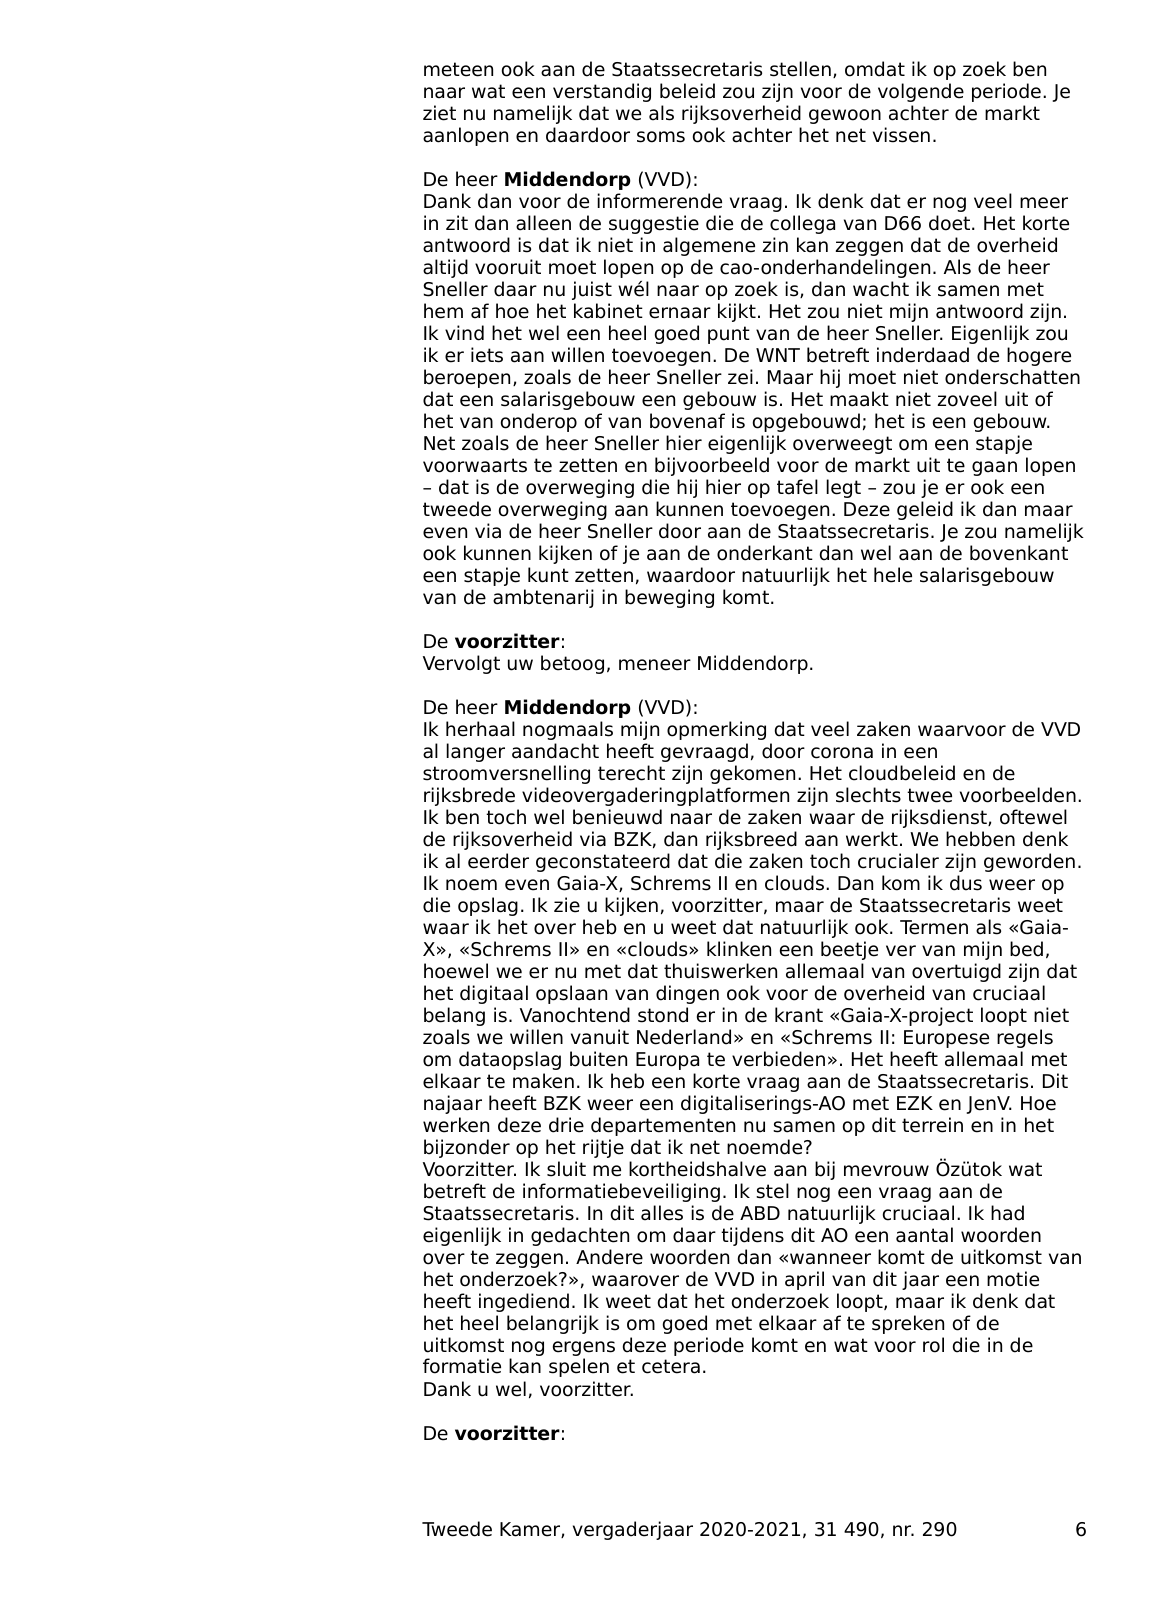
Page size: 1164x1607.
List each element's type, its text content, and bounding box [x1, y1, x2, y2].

text De voorzitter: [422, 1423, 1087, 1444]
text meteen ook aan de Staatssecretaris stellen, omdat ik op zoek ben naar wat een verstandig beleid zou zijn voor de volgende periode. Je ziet nu namelijk dat we als rijksoverheid gewoon achter de markt aanlopen en daardoor soms ook achter het net vissen. [422, 59, 1087, 147]
text De heer Middendorp (VVD): [422, 697, 1087, 719]
text Vervolgt uw betoog, meneer Middendorp. [422, 653, 1087, 675]
text Ik herhaal nogmaals mijn opmerking dat veel zaken waarvoor de VVD al langer aandacht heeft gevraagd, door corona in een stroomversnelling terecht zijn gekomen. Het cloudbeleid en de rijksbrede videovergaderingplatformen zijn slechts twee voorbeelden. Ik ben toch wel benieuwd naar de zaken waar de rijksdienst, oftewel de rijksoverheid via BZK, dan rijksbreed aan werkt. We hebben denk ik al eerder geconstateerd dat die zaken toch crucialer zijn geworden. Ik noem even Gaia-X, Schrems II en clouds. Dan kom ik dus weer op die opslag. Ik zie u kijken, voorzitter, maar de Staatssecretaris weet waar ik het over heb en u weet dat natuurlijk ook. Termen als «Gaia-X», «Schrems II» en «clouds» klinken een beetje ver van mijn bed, hoewel we er nu met dat thuiswerken allemaal van overtuigd zijn dat het digitaal opslaan van dingen ook voor de overheid van cruciaal belang is. Vanochtend stond er in de krant «Gaia-X-project loopt niet zoals we willen vanuit Nederland» en «Schrems II: Europese regels om dataopslag buiten Europa te verbieden». Het heeft allemaal met elkaar te maken. Ik heb een korte vraag aan de Staatssecretaris. Dit najaar heeft BZK weer een digitaliserings-AO met EZK en JenV. Hoe werken deze drie departementen nu samen op dit terrein en in het bijzonder op het rijtje dat ik net noemde? [422, 719, 1087, 1159]
text De heer Middendorp (VVD): [422, 169, 1087, 191]
text De voorzitter: [422, 631, 1087, 653]
text Voorzitter. Ik sluit me kortheidshalve aan bij mevrouw Özütok wat betreft de informatiebeveiliging. Ik stel nog een vraag aan de Staatssecretaris. In dit alles is de ABD natuurlijk cruciaal. Ik had eigenlijk in gedachten om daar tijdens dit AO een aantal woorden over te zeggen. Andere woorden dan «wanneer komt de uitkomst van het onderzoek?», waarover de VVD in april van dit jaar een motie heeft ingediend. Ik weet dat het onderzoek loopt, maar ik denk dat het heel belangrijk is om goed met elkaar af te spreken of de uitkomst nog ergens deze periode komt en wat voor rol die in de formatie kan spelen et cetera. [422, 1159, 1087, 1378]
text Dank dan voor de informerende vraag. Ik denk dat er nog veel meer in zit dan alleen de suggestie die de collega van D66 doet. Het korte antwoord is dat ik niet in algemene zin kan zeggen dat de overheid altijd vooruit moet lopen op de cao-onderhandelingen. Als de heer Sneller daar nu juist wél naar op zoek is, dan wacht ik samen met hem af hoe het kabinet ernaar kijkt. Het zou niet mijn antwoord zijn. Ik vind het wel een heel goed punt van de heer Sneller. Eigenlijk zou ik er iets aan willen toevoegen. De WNT betreft inderdaad de hogere beroepen, zoals de heer Sneller zei. Maar hij moet niet onderschatten dat een salarisgebouw een gebouw is. Het maakt niet zoveel uit of het van onderop of van bovenaf is opgebouwd; het is een gebouw. Net zoals de heer Sneller hier eigenlijk overweegt om een stapje voorwaarts te zetten en bijvoorbeeld voor de markt uit te gaan lopen – dat is de overweging die hij hier op tafel legt – zou je er ook een tweede overweging aan kunnen toevoegen. Deze geleid ik dan maar even via de heer Sneller door aan de Staatssecretaris. Je zou namelijk ook kunnen kijken of je aan de onderkant dan wel aan de bovenkant een stapje kunt zetten, waardoor natuurlijk het hele salarisgebouw van de ambtenarij in beweging komt. [422, 191, 1087, 609]
text Dank u wel, voorzitter. [422, 1378, 1087, 1400]
